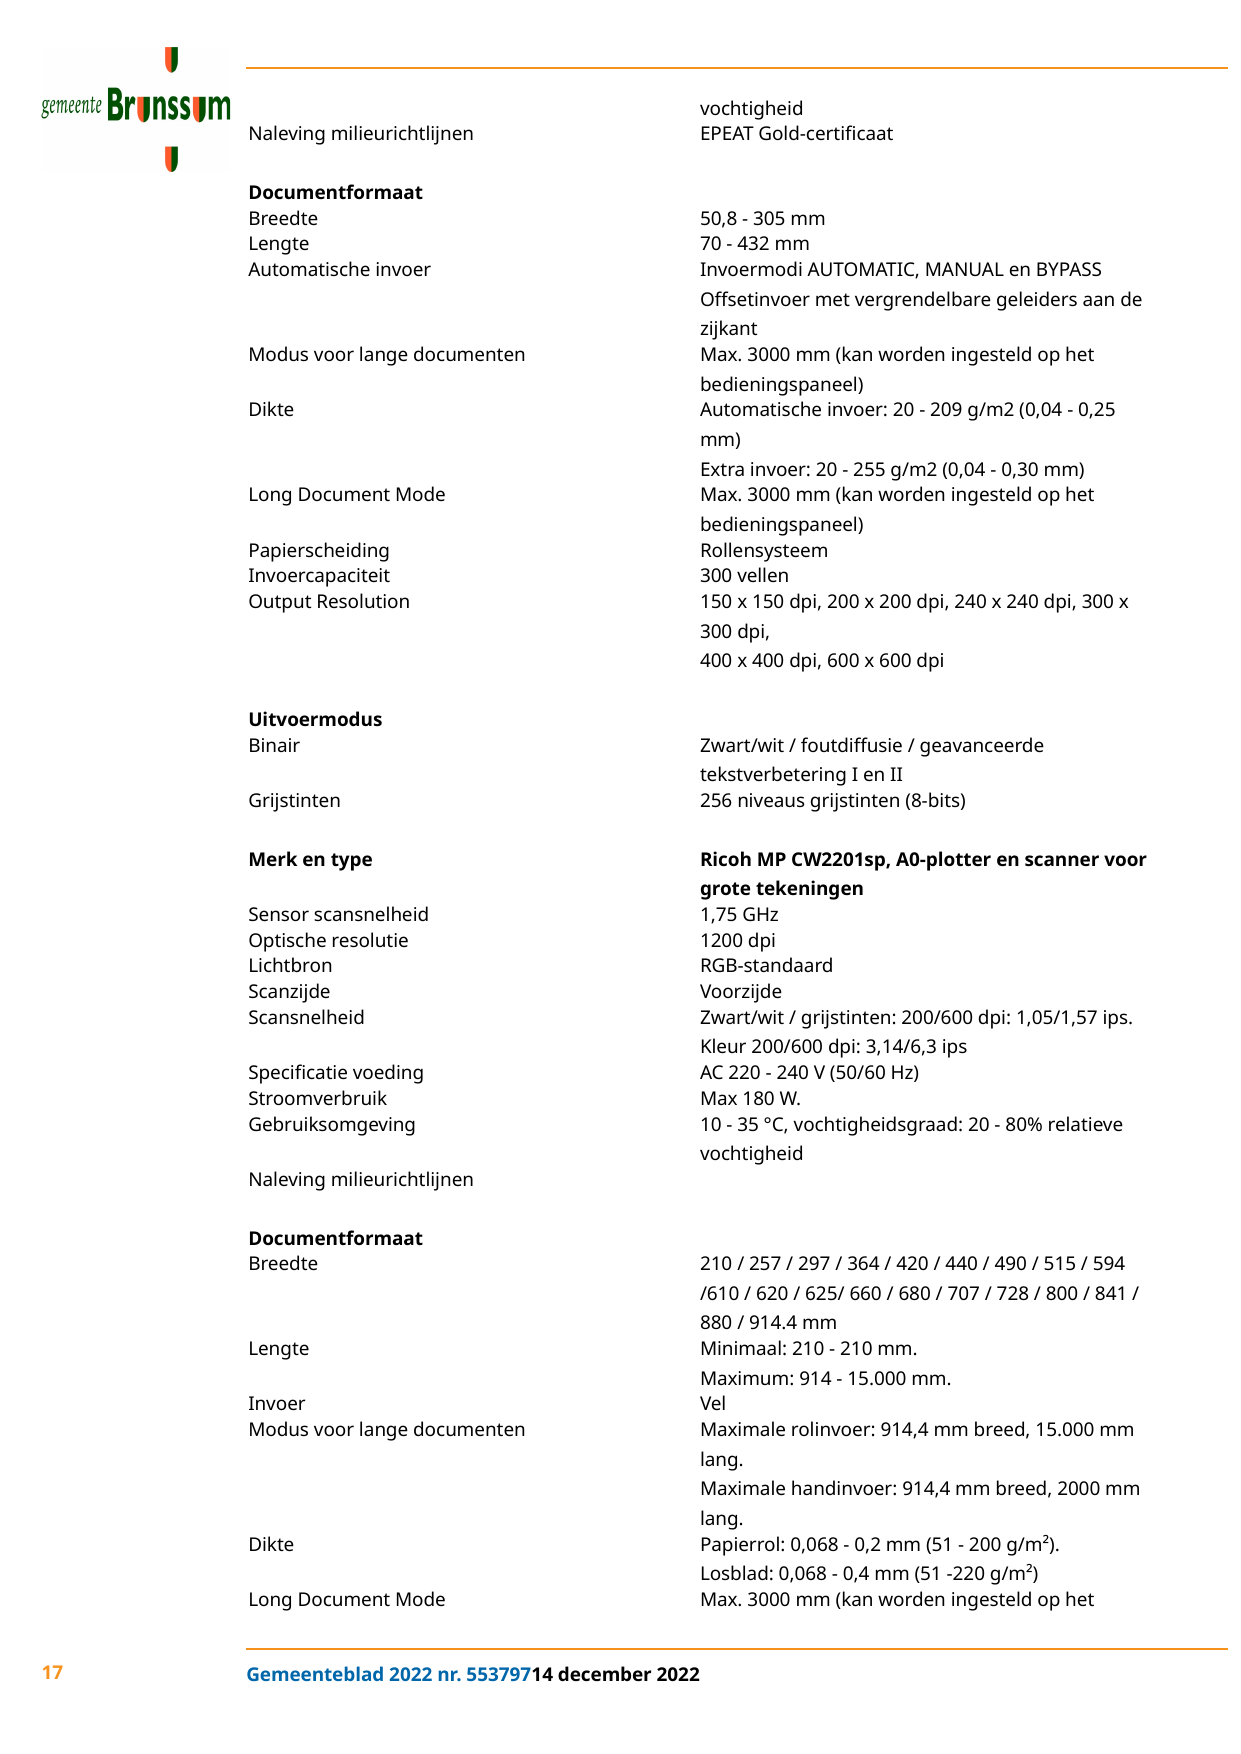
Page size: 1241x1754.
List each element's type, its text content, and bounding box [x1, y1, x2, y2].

table_cell Papierscheiding [248, 537, 700, 562]
table_cell 50,8 - 305 mm [700, 205, 1152, 231]
table_cell AC 220 - 240 V (50/60 Hz) [700, 1059, 1152, 1085]
table_header Ricoh MP CW2201sp, A0-plotter en scanner voor grote tekeningen [700, 846, 1152, 901]
table_cell Naleving milieurichtlijnen [248, 121, 700, 146]
table_cell Modus voor lange documenten [248, 341, 700, 397]
picture [41, 47, 231, 172]
table_cell Automatische invoer: 20 - 209 g/m2 (0,04 - 0,25 mm) Extra invoer: 20 - 255 g/m2 (0,04 - 0,30 mm) [700, 397, 1152, 481]
table_cell Dikte [248, 397, 700, 481]
table_header Documentformaat [248, 1225, 1152, 1250]
table_cell 10 - 35 °C, vochtigheidsgraad: 20 - 80% relatieve vochtigheid [700, 1111, 1152, 1166]
table_cell Gebruiksomgeving [248, 1111, 700, 1166]
table_cell Dikte [248, 1531, 700, 1586]
table_cell Invoermodi AUTOMATIC, MANUAL en BYPASS Offsetinvoer met vergrendelbare geleiders aan de zijkant [700, 256, 1152, 341]
table_cell 300 vellen [700, 563, 1152, 588]
table_cell Scanzijde [248, 978, 700, 1004]
table_cell Voorzijde [700, 978, 1152, 1004]
table_cell Lichtbron [248, 953, 700, 978]
table_cell Specificatie voeding [248, 1059, 700, 1085]
table_cell 256 niveaus grijstinten (8-bits) [700, 787, 1152, 813]
table_cell Invoercapaciteit [248, 563, 700, 588]
table_cell Max. 3000 mm (kan worden ingesteld op het bedieningspaneel) [700, 341, 1152, 397]
table_cell Binair [248, 732, 700, 787]
table_header Merk en type [248, 846, 700, 901]
table_cell vochtigheid [700, 95, 1152, 121]
table_cell Maximale rolinvoer: 914,4 mm breed, 15.000 mm lang. Maximale handinvoer: 914,4 mm breed, 2000 mm lang. [700, 1416, 1152, 1531]
table_cell Zwart/wit / grijstinten: 200/600 dpi: 1,05/1,57 ips. Kleur 200/600 dpi: 3,14/6,3 ips [700, 1004, 1152, 1059]
table_header Documentformaat [248, 179, 1152, 205]
table_cell Automatische invoer [248, 256, 700, 341]
table_cell RGB-standaard [700, 953, 1152, 978]
table_header Uitvoermodus [248, 706, 1152, 732]
table_cell Rollensysteem [700, 537, 1152, 562]
table_cell 150 x 150 dpi, 200 x 200 dpi, 240 x 240 dpi, 300 x 300 dpi, 400 x 400 dpi, 600 x 600 dpi [700, 588, 1152, 673]
table_cell Invoer [248, 1391, 700, 1416]
table_cell Long Document Mode [248, 481, 700, 537]
table_cell Breedte [248, 1250, 700, 1335]
table_cell Scansnelheid [248, 1004, 700, 1059]
table_cell [700, 1166, 1152, 1192]
table_cell Modus voor lange documenten [248, 1416, 700, 1531]
table_cell Stroomverbruik [248, 1085, 700, 1111]
table_cell [248, 95, 700, 121]
table_cell 70 - 432 mm [700, 231, 1152, 256]
table_cell Long Document Mode [248, 1586, 700, 1612]
table_cell Max. 3000 mm (kan worden ingesteld op het [700, 1586, 1152, 1612]
table_cell Output Resolution [248, 588, 700, 673]
table_cell Max 180 W. [700, 1085, 1152, 1111]
table_cell 210 / 257 / 297 / 364 / 420 / 440 / 490 / 515 / 594 /610 / 620 / 625/ 660 / 680 / 707 / 728 / 800 / 841 / 880 / 914.4 mm [700, 1250, 1152, 1335]
table_cell Vel [700, 1391, 1152, 1416]
table_cell 1,75 GHz [700, 901, 1152, 927]
table_cell Lengte [248, 1335, 700, 1391]
table_cell Naleving milieurichtlijnen [248, 1166, 700, 1192]
table_cell Optische resolutie [248, 927, 700, 952]
table_cell Papierrol: 0,068 - 0,2 mm (51 - 200 g/m²). Losblad: 0,068 - 0,4 mm (51 -220 g/m²) [700, 1531, 1152, 1586]
table_cell Breedte [248, 205, 700, 231]
table_cell Max. 3000 mm (kan worden ingesteld op het bedieningspaneel) [700, 481, 1152, 537]
table_cell Grijstinten [248, 787, 700, 813]
table_cell Minimaal: 210 - 210 mm. Maximum: 914 - 15.000 mm. [700, 1335, 1152, 1391]
table_cell 1200 dpi [700, 927, 1152, 952]
table_cell Zwart/wit / foutdiffusie / geavanceerde tekstverbetering I en II [700, 732, 1152, 787]
table_cell Lengte [248, 231, 700, 256]
table_cell Sensor scansnelheid [248, 901, 700, 927]
table_cell EPEAT Gold-certificaat [700, 121, 1152, 146]
